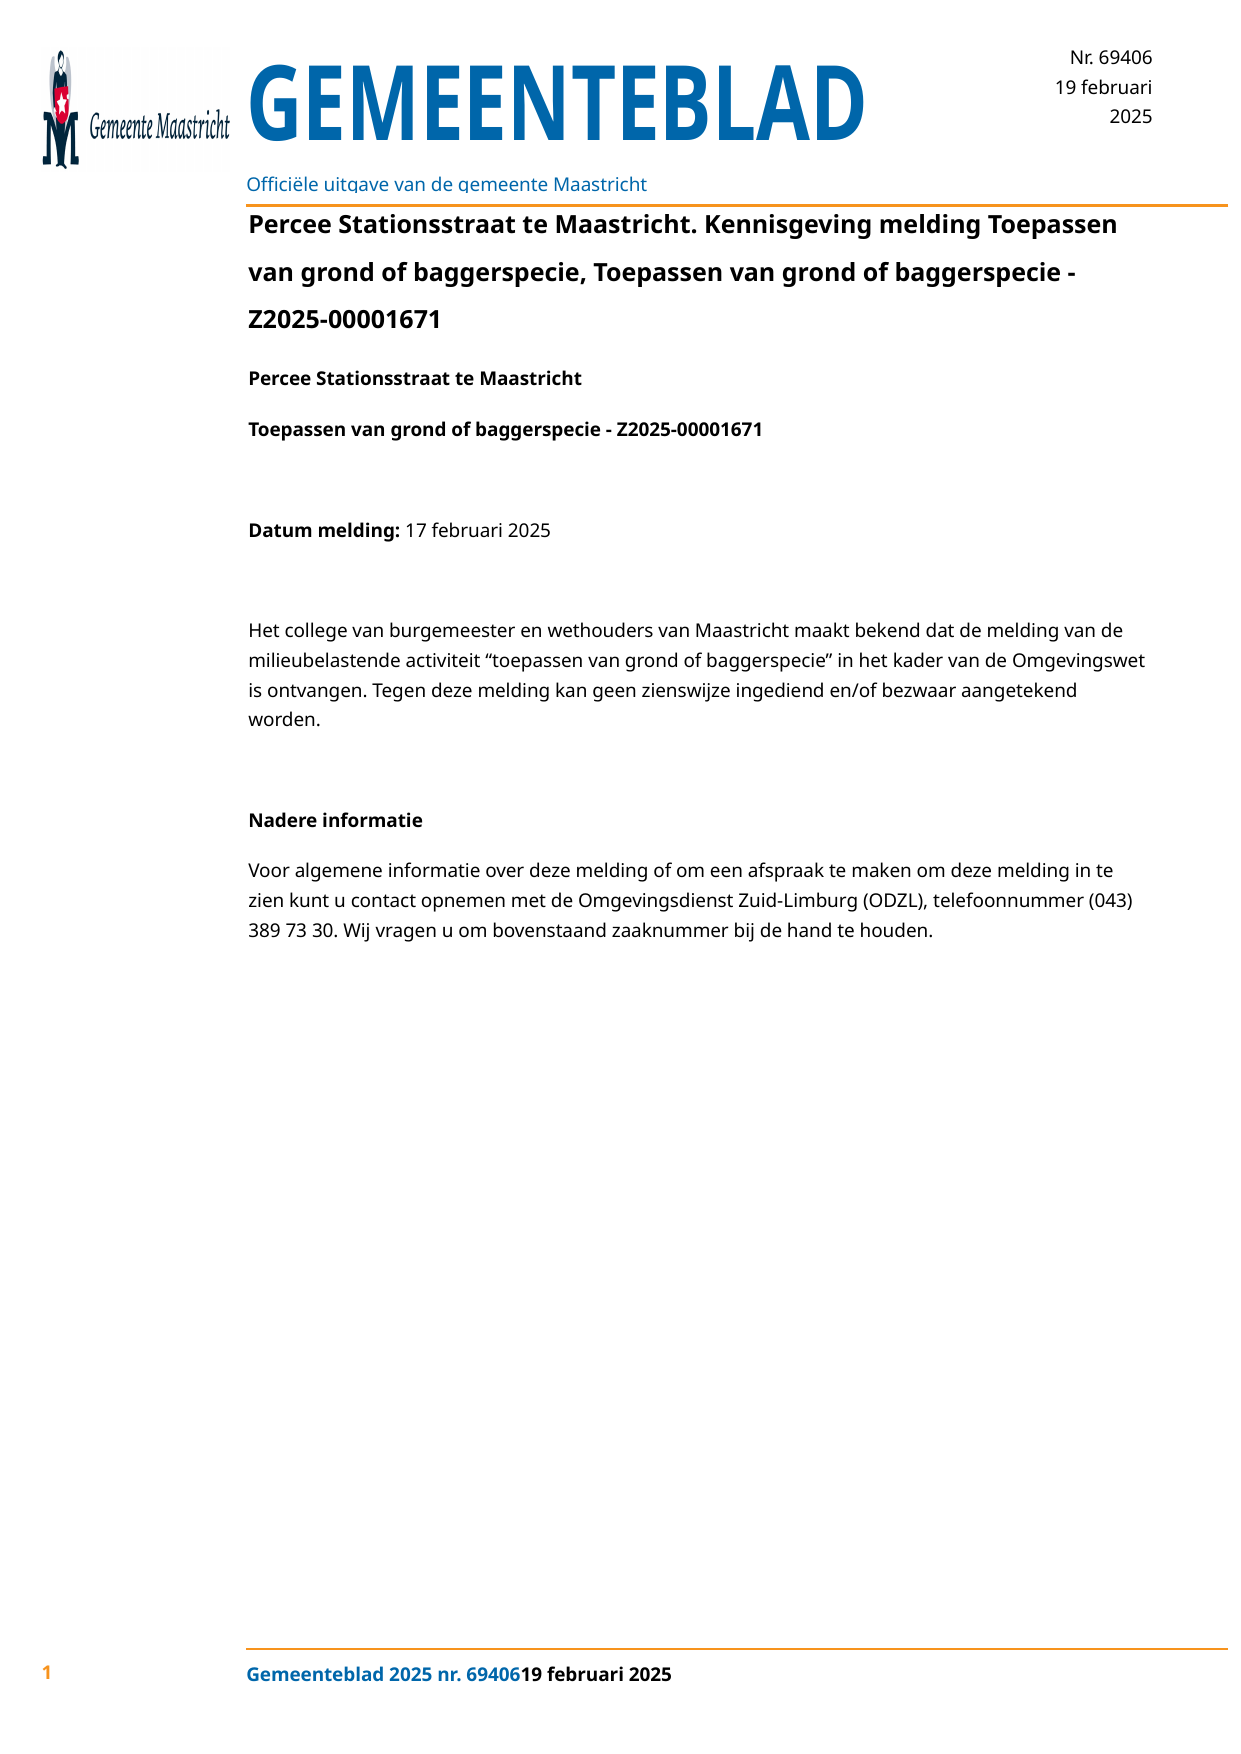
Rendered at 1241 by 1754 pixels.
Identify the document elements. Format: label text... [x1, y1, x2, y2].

text Percee Stationsstraat te Maastricht. Kennisgeving melding Toepassen van grond of baggerspecie, Toepassen van grond of baggerspecie - Z2025-00001671 [248, 207, 1152, 336]
text Toepassen van grond of baggerspecie - Z2025-00001671 [248, 416, 1152, 442]
text Voor algemene informatie over deze melding of om een afspraak te maken om deze melding in te zien kunt u contact opnemen met de Omgevingsdienst Zuid-Limburg (ODZL), telefoonnummer (043) 389 73 30. Wij vragen u om bovenstaand zaaknummer bij de hand te houden. [248, 858, 1152, 942]
text Nadere informatie [248, 807, 1152, 833]
text Het college van burgemeester en wethouders van Maastricht maakt bekend dat de melding van de milieubelastende activiteit “toepassen van grond of baggerspecie” in het kader van de Omgevingswet is ontvangen. Tegen deze melding kan geen zienswijze ingediend en/of bezwaar aangetekend worden. [248, 618, 1152, 732]
text Percee Stationsstraat te Maastricht [248, 366, 1152, 391]
text Datum melding: 17 februari 2025 [248, 517, 1152, 542]
picture [41, 47, 231, 172]
